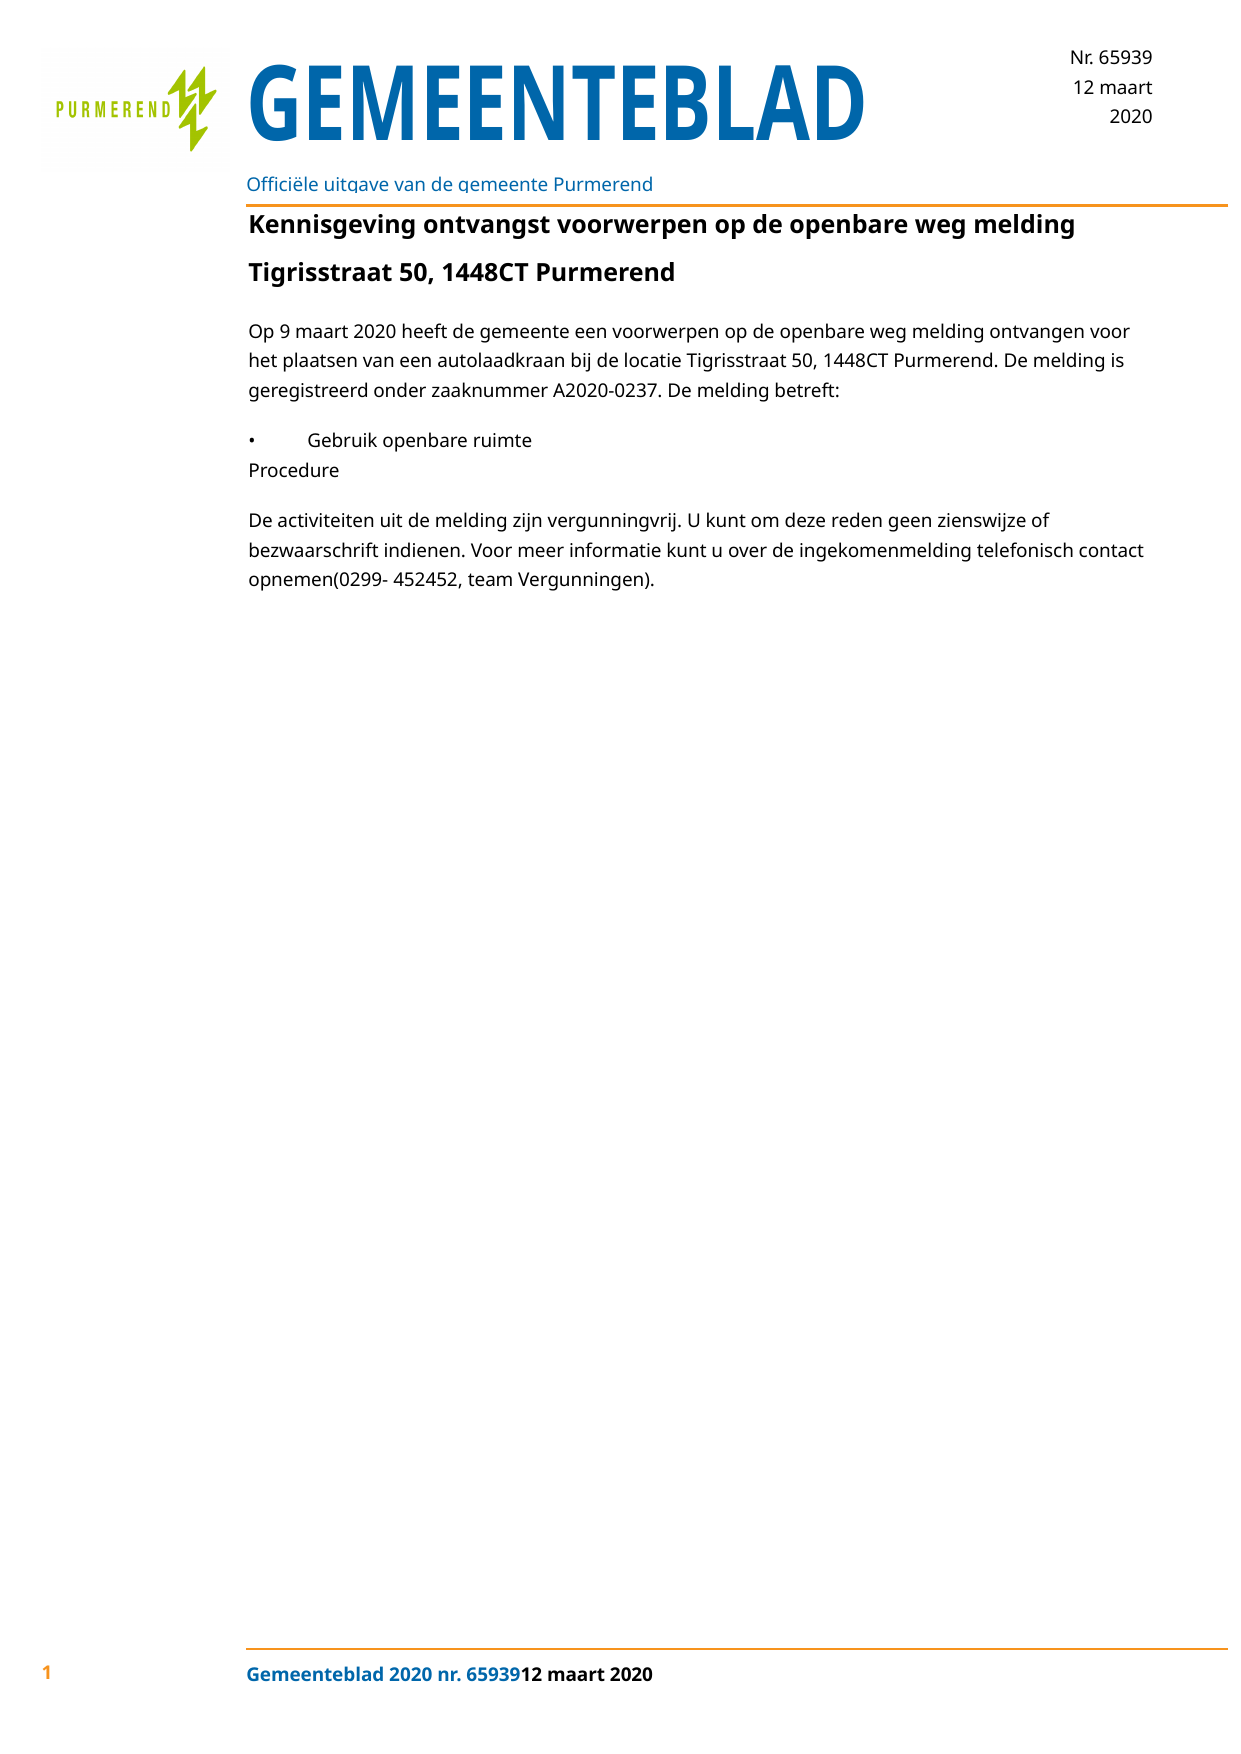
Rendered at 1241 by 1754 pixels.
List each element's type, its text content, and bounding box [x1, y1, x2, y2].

text Kennisgeving ontvangst voorwerpen op de openbare weg melding Tigrisstraat 50, 1448CT Purmerend [248, 207, 1152, 288]
list Gebruik openbare ruimte [248, 427, 1152, 453]
text Op 9 maart 2020 heeft de gemeente een voorwerpen op de openbare weg melding ontvangen voor het plaatsen van een autolaadkraan bij de locatie Tigrisstraat 50, 1448CT Purmerend. De melding is geregistreerd onder zaaknummer A2020-0237. De melding betreft: [248, 318, 1152, 403]
text Procedure [248, 457, 1152, 483]
picture [41, 47, 231, 172]
text De activiteiten uit de melding zijn vergunningvrij. U kunt om deze reden geen zienswijze of bezwaarschrift indienen. Voor meer informatie kunt u over de ingekomenmelding telefonisch contact opnemen(0299- 452452, team Vergunningen). [248, 507, 1152, 592]
